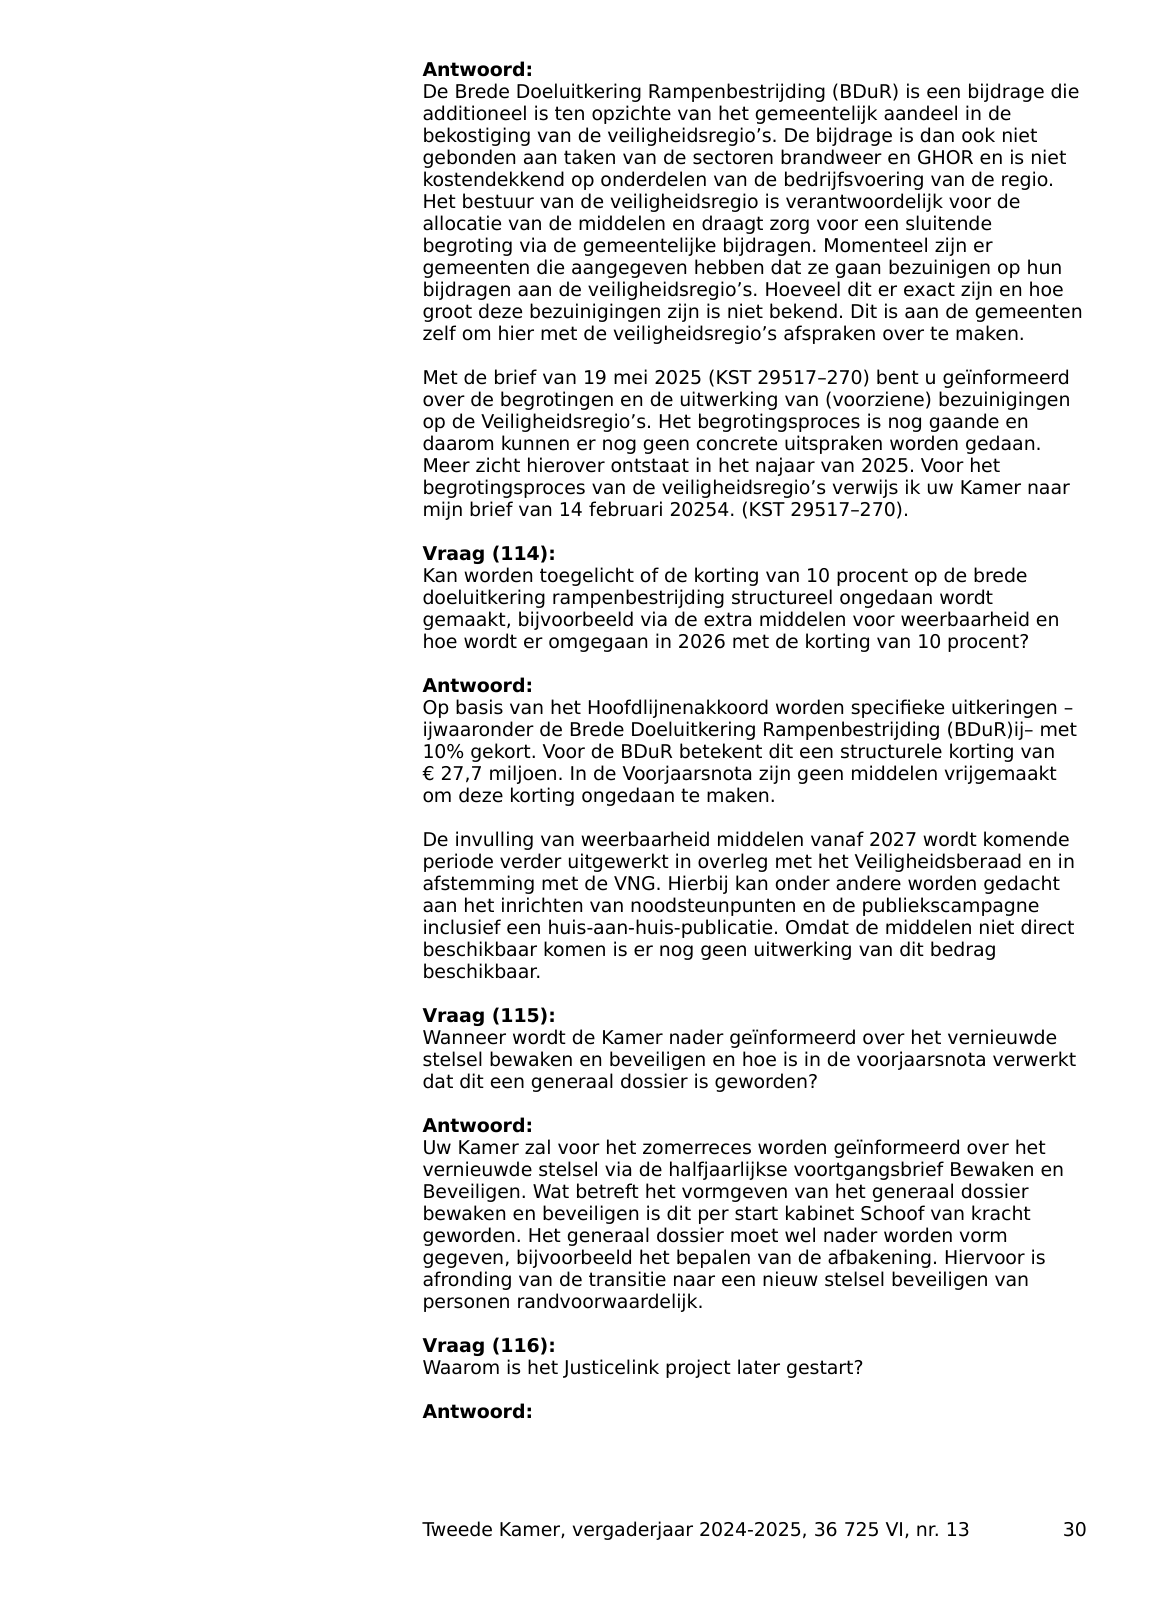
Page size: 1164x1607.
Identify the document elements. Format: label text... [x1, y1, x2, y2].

text Antwoord: [422, 1115, 1087, 1137]
text Antwoord: [422, 59, 1087, 81]
text Kan worden toegelicht of de korting van 10 procent op de brede doeluitkering rampenbestrijding structureel ongedaan wordt gemaakt, bijvoorbeeld via de extra middelen voor weerbaarheid en hoe wordt er omgegaan in 2026 met de korting van 10 procent? [422, 565, 1087, 653]
text Waarom is het Justicelink project later gestart? [422, 1357, 1087, 1379]
text De invulling van weerbaarheid middelen vanaf 2027 wordt komende periode verder uitgewerkt in overleg met het Veiligheidsberaad en in afstemming met de VNG. Hierbij kan onder andere worden gedacht aan het inrichten van noodsteunpunten en de publiekscampagne inclusief een huis-aan-huis-publicatie. Omdat de middelen niet direct beschikbaar komen is er nog geen uitwerking van dit bedrag beschikbaar. [422, 829, 1087, 983]
text Vraag (116): [422, 1335, 1087, 1357]
text Wanneer wordt de Kamer nader geïnformeerd over het vernieuwde stelsel bewaken en beveiligen en hoe is in de voorjaarsnota verwerkt dat dit een generaal dossier is geworden? [422, 1027, 1087, 1093]
text Uw Kamer zal voor het zomerreces worden geïnformeerd over het vernieuwde stelsel via de halfjaarlijkse voortgangsbrief Bewaken en Beveiligen. Wat betreft het vormgeven van het generaal dossier bewaken en beveiligen is dit per start kabinet Schoof van kracht geworden. Het generaal dossier moet wel nader worden vorm gegeven, bijvoorbeeld het bepalen van de afbakening. Hiervoor is afronding van de transitie naar een nieuw stelsel beveiligen van personen randvoorwaardelijk. [422, 1137, 1087, 1313]
text Met de brief van 19 mei 2025 (KST 29517–270) bent u geïnformeerd over de begrotingen en de uitwerking van (voorziene) bezuinigingen op de Veiligheidsregio’s. Het begrotingsproces is nog gaande en daarom kunnen er nog geen concrete uitspraken worden gedaan. Meer zicht hierover ontstaat in het najaar van 2025. Voor het begrotingsproces van de veiligheidsregio’s verwijs ik uw Kamer naar mijn brief van 14 februari 20254. (KST 29517–270). [422, 367, 1087, 521]
text De Brede Doeluitkering Rampenbestrijding (BDuR) is een bijdrage die additioneel is ten opzichte van het gemeentelijk aandeel in de bekostiging van de veiligheidsregio’s. De bijdrage is dan ook niet gebonden aan taken van de sectoren brandweer en GHOR en is niet kostendekkend op onderdelen van de bedrijfsvoering van de regio. Het bestuur van de veiligheidsregio is verantwoordelijk voor de allocatie van de middelen en draagt zorg voor een sluitende begroting via de gemeentelijke bijdragen. Momenteel zijn er gemeenten die aangegeven hebben dat ze gaan bezuinigen op hun bijdragen aan de veiligheidsregio’s. Hoeveel dit er exact zijn en hoe groot deze bezuinigingen zijn is niet bekend. Dit is aan de gemeenten zelf om hier met de veiligheidsregio’s afspraken over te maken. [422, 81, 1087, 345]
text Vraag (115): [422, 1005, 1087, 1027]
text Vraag (114): [422, 543, 1087, 565]
text Antwoord: [422, 1401, 1087, 1423]
text Op basis van het Hoofdlijnenakkoord worden specifieke uitkeringen –ĳwaaronder de Brede Doeluitkering Rampenbestrijding (BDuR)ĳ– met 10% gekort. Voor de BDuR betekent dit een structurele korting van € 27,7 miljoen. In de Voorjaarsnota zijn geen middelen vrijgemaakt om deze korting ongedaan te maken. [422, 697, 1087, 807]
text Antwoord: [422, 675, 1087, 697]
